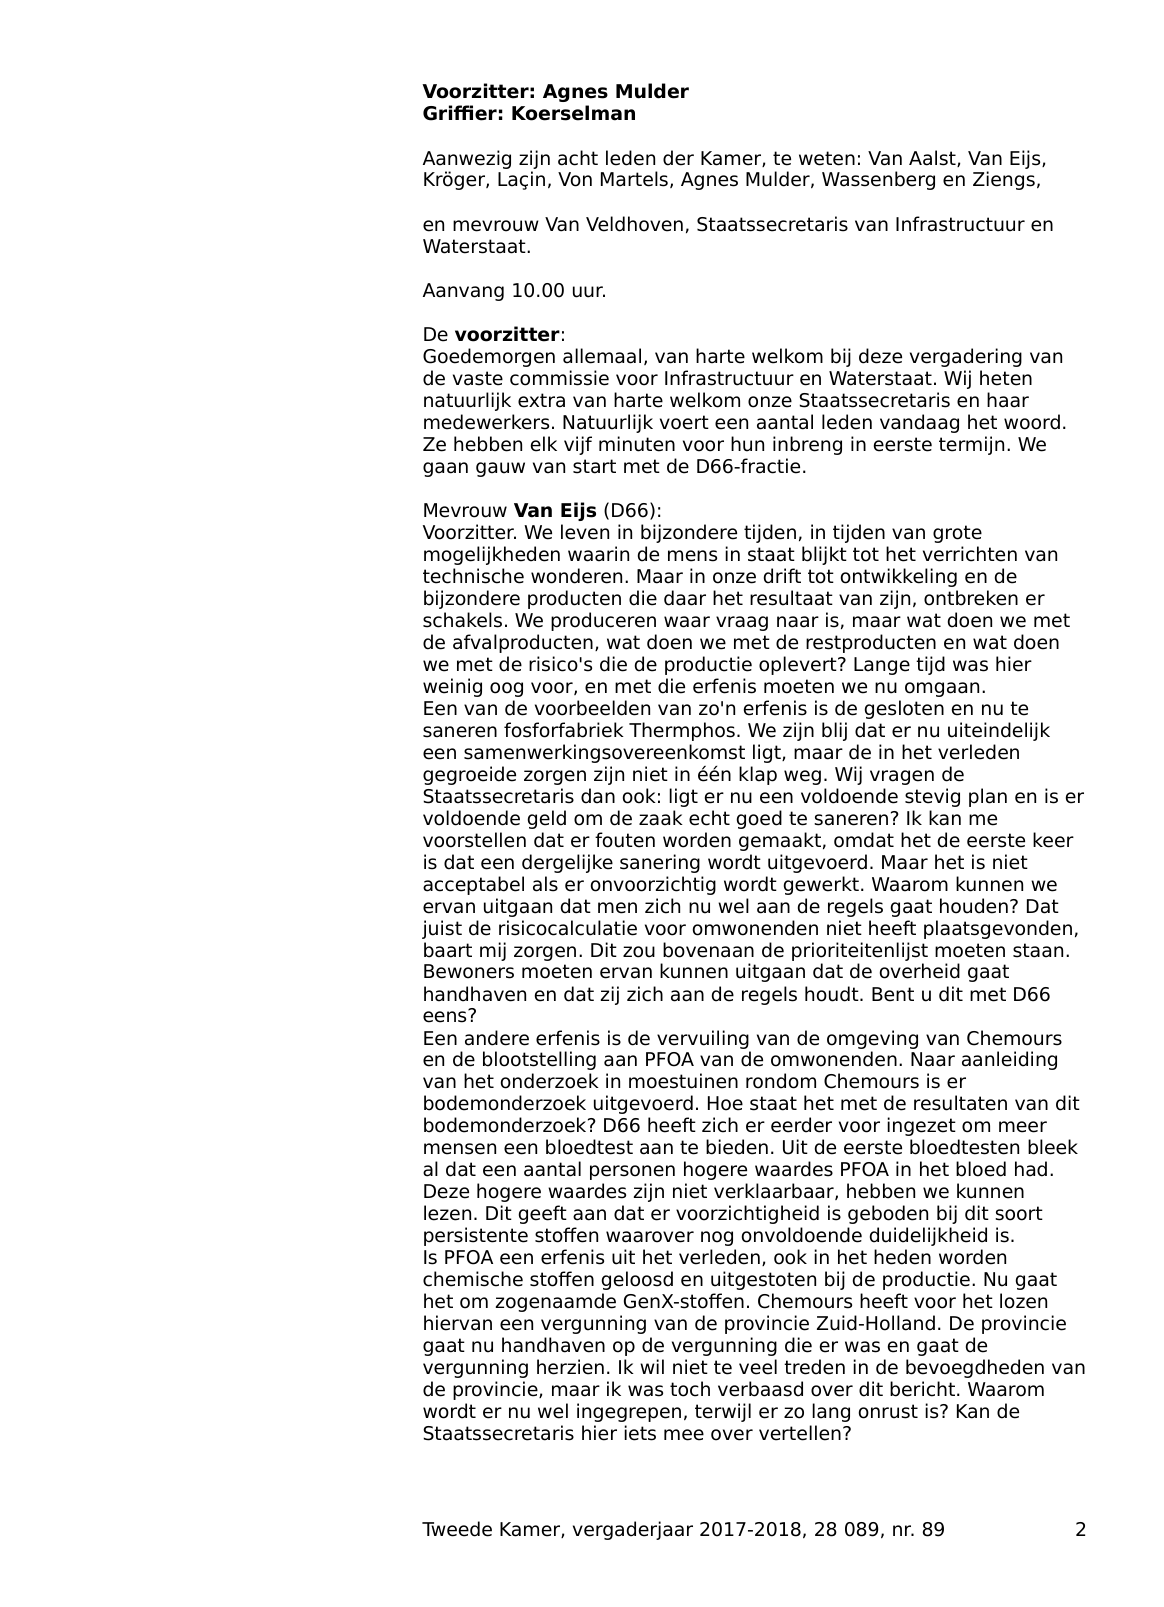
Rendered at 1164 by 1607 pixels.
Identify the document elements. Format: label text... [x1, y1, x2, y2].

text Goedemorgen allemaal, van harte welkom bij deze vergadering van de vaste commissie voor Infrastructuur en Waterstaat. Wij heten natuurlijk extra van harte welkom onze Staatssecretaris en haar medewerkers. Natuurlijk voert een aantal leden vandaag het woord. Ze hebben elk vijf minuten voor hun inbreng in eerste termijn. We gaan gauw van start met de D66-fractie. [422, 346, 1087, 478]
text Mevrouw Van Eijs (D66): [422, 500, 1087, 522]
text Aanwezig zijn acht leden der Kamer, te weten: Van Aalst, Van Eijs, Kröger, Laçin, Von Martels, Agnes Mulder, Wassenberg en Ziengs, [422, 147, 1087, 191]
text Een van de voorbeelden van zo'n erfenis is de gesloten en nu te saneren fosforfabriek Thermphos. We zijn blij dat er nu uiteindelijk een samenwerkingsovereenkomst ligt, maar de in het verleden gegroeide zorgen zijn niet in één klap weg. Wij vragen de Staatssecretaris dan ook: ligt er nu een voldoende stevig plan en is er voldoende geld om de zaak echt goed te saneren? Ik kan me voorstellen dat er fouten worden gemaakt, omdat het de eerste keer is dat een dergelijke sanering wordt uitgevoerd. Maar het is niet acceptabel als er onvoorzichtig wordt gewerkt. Waarom kunnen we ervan uitgaan dat men zich nu wel aan de regels gaat houden? Dat juist de risicocalculatie voor omwonenden niet heeft plaatsgevonden, baart mij zorgen. Dit zou bovenaan de prioriteitenlijst moeten staan. Bewoners moeten ervan kunnen uitgaan dat de overheid gaat handhaven en dat zij zich aan de regels houdt. Bent u dit met D66 eens? [422, 698, 1087, 1027]
text Voorzitter: Agnes Mulder [422, 81, 1087, 103]
text en mevrouw Van Veldhoven, Staatssecretaris van Infrastructuur en Waterstaat. [422, 213, 1087, 257]
text Aanvang 10.00 uur. [422, 280, 1087, 302]
text Een andere erfenis is de vervuiling van de omgeving van Chemours en de blootstelling aan PFOA van de omwonenden. Naar aanleiding van het onderzoek in moestuinen rondom Chemours is er bodemonderzoek uitgevoerd. Hoe staat het met de resultaten van dit bodemonderzoek? D66 heeft zich er eerder voor ingezet om meer mensen een bloedtest aan te bieden. Uit de eerste bloedtesten bleek al dat een aantal personen hogere waardes PFOA in het bloed had. Deze hogere waardes zijn niet verklaarbaar, hebben we kunnen lezen. Dit geeft aan dat er voorzichtigheid is geboden bij dit soort persistente stoffen waarover nog onvoldoende duidelijkheid is. [422, 1027, 1087, 1247]
text Is PFOA een erfenis uit het verleden, ook in het heden worden chemische stoffen geloosd en uitgestoten bij de productie. Nu gaat het om zogenaamde GenX-stoffen. Chemours heeft voor het lozen hiervan een vergunning van de provincie Zuid-Holland. De provincie gaat nu handhaven op de vergunning die er was en gaat de vergunning herzien. Ik wil niet te veel treden in de bevoegdheden van de provincie, maar ik was toch verbaasd over dit bericht. Waarom wordt er nu wel ingegrepen, terwijl er zo lang onrust is? Kan de Staatssecretaris hier iets mee over vertellen? [422, 1247, 1087, 1445]
text Voorzitter. We leven in bijzondere tijden, in tijden van grote mogelijkheden waarin de mens in staat blijkt tot het verrichten van technische wonderen. Maar in onze drift tot ontwikkeling en de bijzondere producten die daar het resultaat van zijn, ontbreken er schakels. We produceren waar vraag naar is, maar wat doen we met de afvalproducten, wat doen we met de restproducten en wat doen we met de risico's die de productie oplevert? Lange tijd was hier weinig oog voor, en met die erfenis moeten we nu omgaan. [422, 522, 1087, 698]
text De voorzitter: [422, 324, 1087, 346]
text Griffier: Koerselman [422, 103, 1087, 125]
